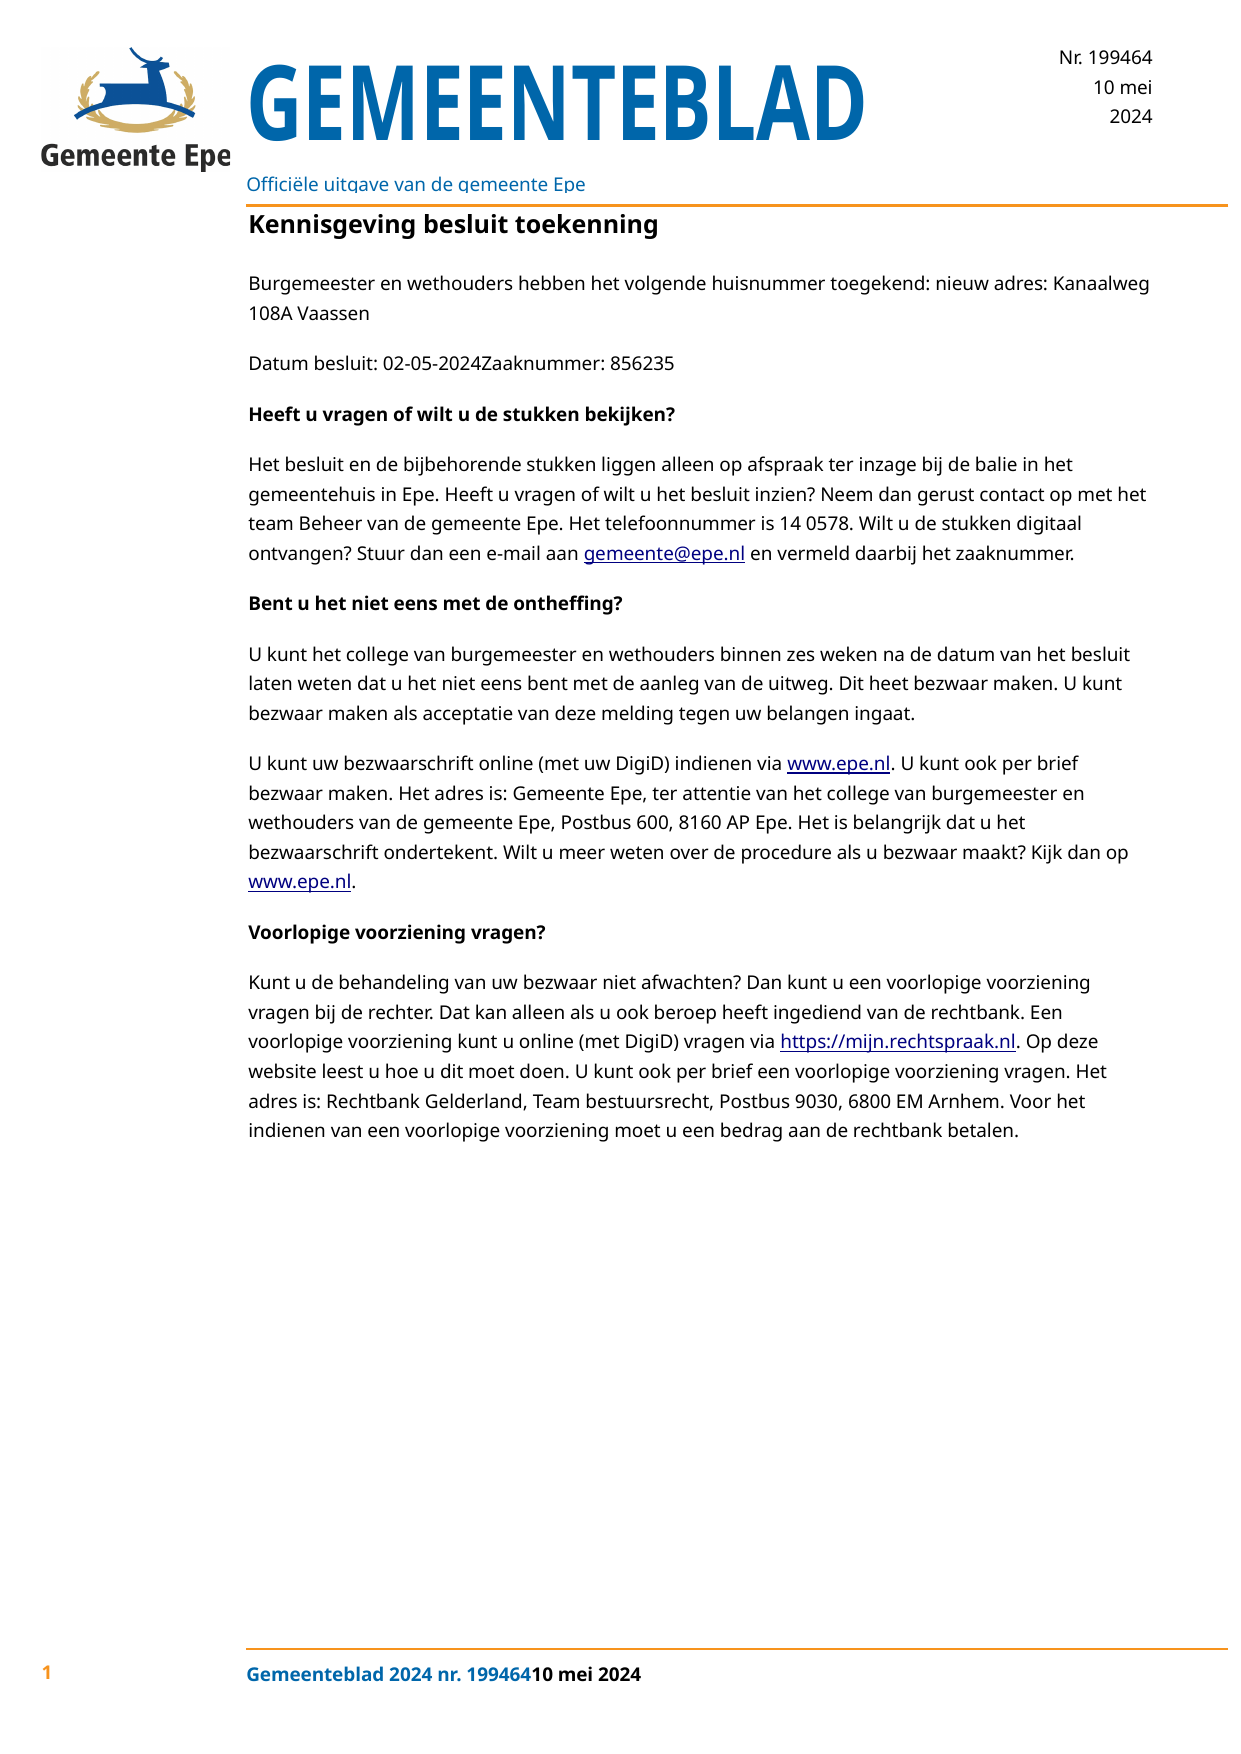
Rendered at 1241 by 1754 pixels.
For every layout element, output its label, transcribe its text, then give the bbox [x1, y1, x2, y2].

text U kunt het college van burgemeester en wethouders binnen zes weken na de datum van het besluit laten weten dat u het niet eens bent met de aanleg van de uitweg. Dit heet bezwaar maken. U kunt bezwaar maken als acceptatie van deze melding tegen uw belangen ingaat. [248, 641, 1152, 726]
text Bent u het niet eens met de ontheffing? [248, 590, 1152, 616]
text Het besluit en de bijbehorende stukken liggen alleen op afspraak ter inzage bij de balie in het gemeentehuis in Epe. Heeft u vragen of wilt u het besluit inzien? Neem dan gerust contact op met het team Beheer van de gemeente Epe. Het telefoonnummer is 14 0578. Wilt u de stukken digitaal ontvangen? Stuur dan een e-mail aan gemeente@epe.nl en vermeld daarbij het zaaknummer. [248, 451, 1152, 566]
text Kunt u de behandeling van uw bezwaar niet afwachten? Dan kunt u een voorlopige voorziening vragen bij de rechter. Dat kan alleen als u ook beroep heeft ingediend van de rechtbank. Een voorlopige voorziening kunt u online (met DigiD) vragen via https://mijn.rechtspraak.nl. Op deze website leest u hoe u dit moet doen. U kunt ook per brief een voorlopige voorziening vragen. Het adres is: Rechtbank Gelderland, Team bestuursrecht, Postbus 9030, 6800 EM Arnhem. Voor het indienen van een voorlopige voorziening moet u een bedrag aan de rechtbank betalen. [248, 969, 1152, 1143]
text Datum besluit: 02-05-2024Zaaknummer: 856235 [248, 350, 1152, 376]
text Voorlopige voorziening vragen? [248, 919, 1152, 945]
picture [41, 47, 231, 172]
text Heeft u vragen of wilt u de stukken bekijken? [248, 401, 1152, 426]
text Burgemeester en wethouders hebben het volgende huisnummer toegekend: nieuw adres: Kanaalweg 108A Vaassen [248, 270, 1152, 326]
text Kennisgeving besluit toekenning [248, 207, 1152, 241]
text U kunt uw bezwaarschrift online (met uw DigiD) indienen via www.epe.nl. U kunt ook per brief bezwaar maken. Het adres is: Gemeente Epe, ter attentie van het college van burgemeester en wethouders van de gemeente Epe, Postbus 600, 8160 AP Epe. Het is belangrijk dat u het bezwaarschrift ondertekent. Wilt u meer weten over de procedure als u bezwaar maakt? Kijk dan op www.epe.nl. [248, 750, 1152, 894]
